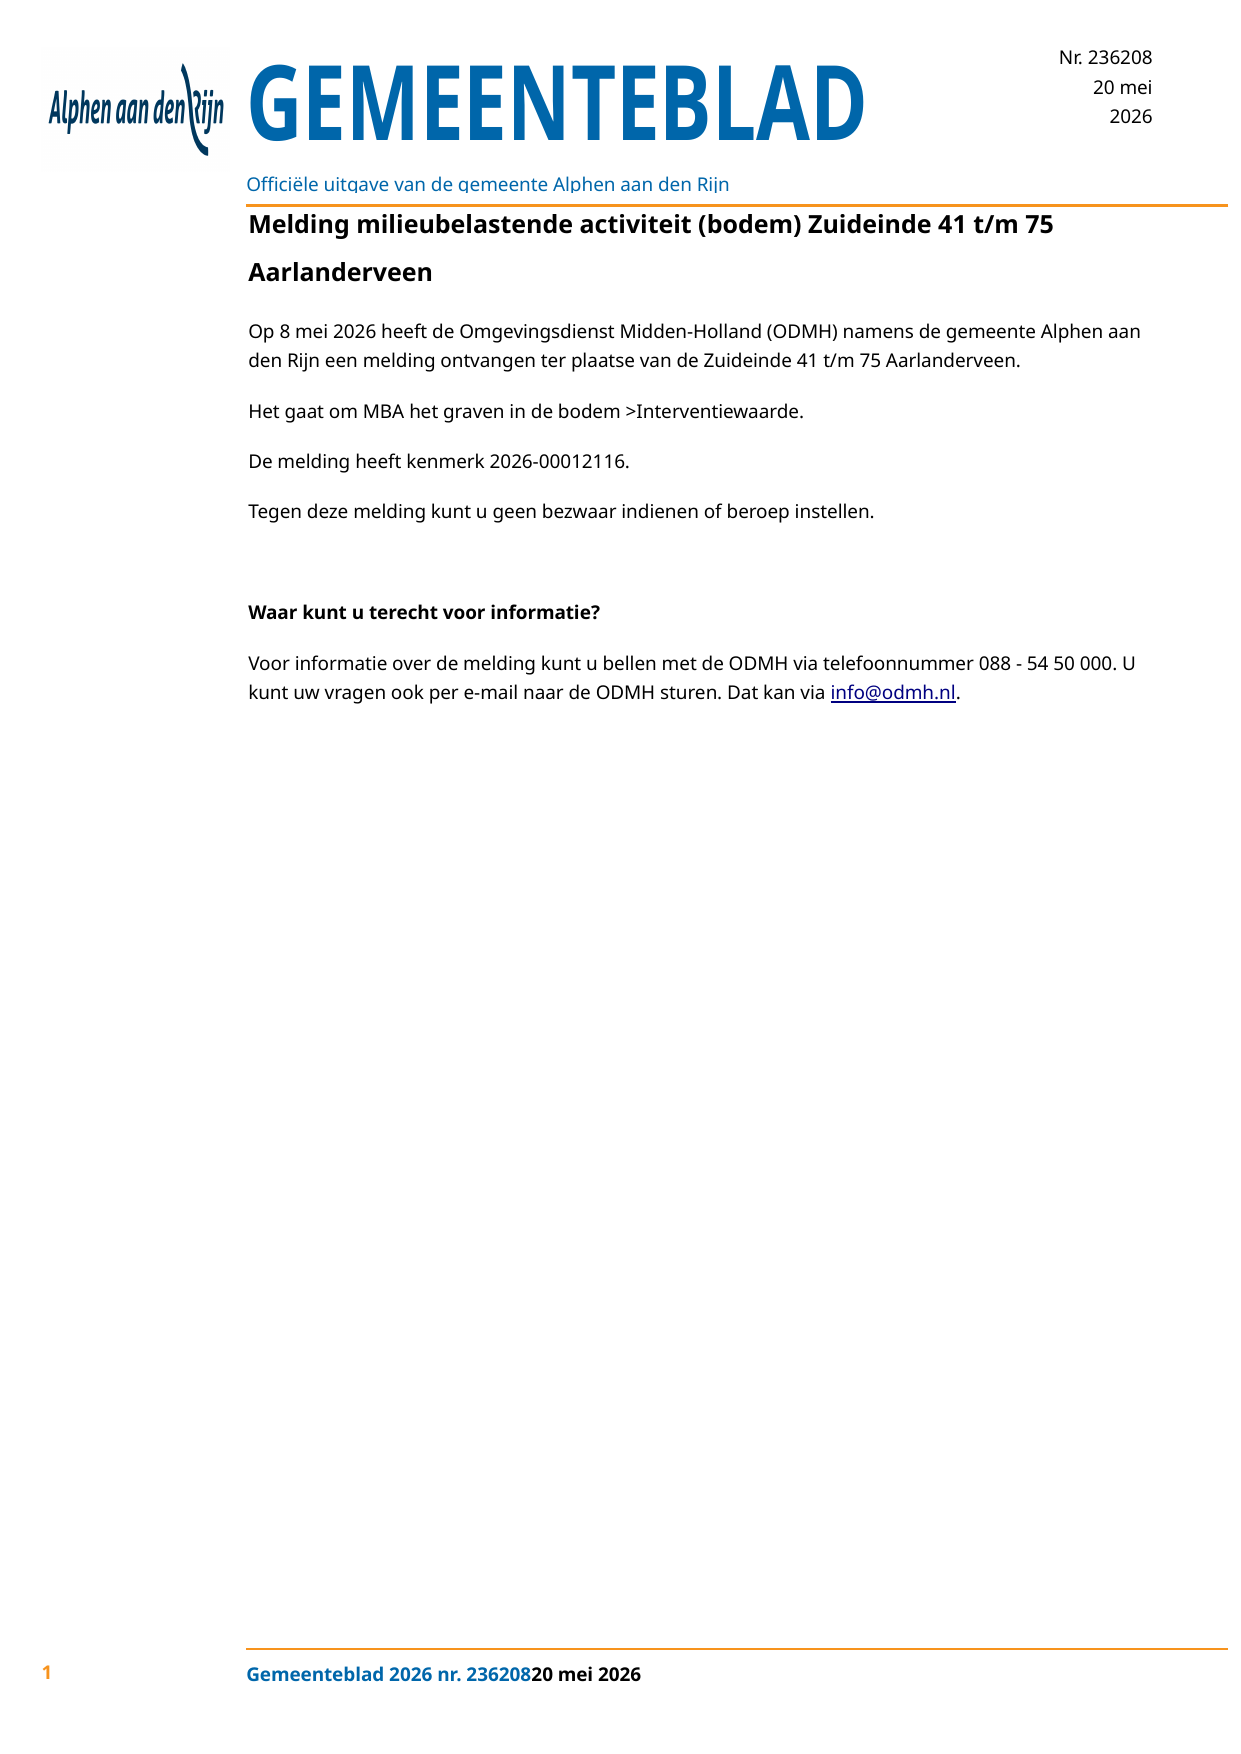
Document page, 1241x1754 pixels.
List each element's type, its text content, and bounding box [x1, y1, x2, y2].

text Melding milieubelastende activiteit (bodem) Zuideinde 41 t/m 75 Aarlanderveen [248, 207, 1152, 288]
text Het gaat om MBA het graven in de bodem >Interventiewaarde. [248, 398, 1152, 424]
text Op 8 mei 2026 heeft de Omgevingsdienst Midden-Holland (ODMH) namens de gemeente Alphen aan den Rijn een melding ontvangen ter plaatse van de Zuideinde 41 t/m 75 Aarlanderveen. [248, 318, 1152, 373]
text Voor informatie over de melding kunt u bellen met de ODMH via telefoonnummer 088 - 54 50 000. U kunt uw vragen ook per e-mail naar de ODMH sturen. Dat kan via info@odmh.nl. [248, 650, 1152, 705]
text Waar kunt u terecht voor informatie? [248, 599, 1152, 625]
text Tegen deze melding kunt u geen bezwaar indienen of beroep instellen. [248, 499, 1152, 524]
picture [41, 47, 231, 172]
text De melding heeft kenmerk 2026-00012116. [248, 448, 1152, 474]
